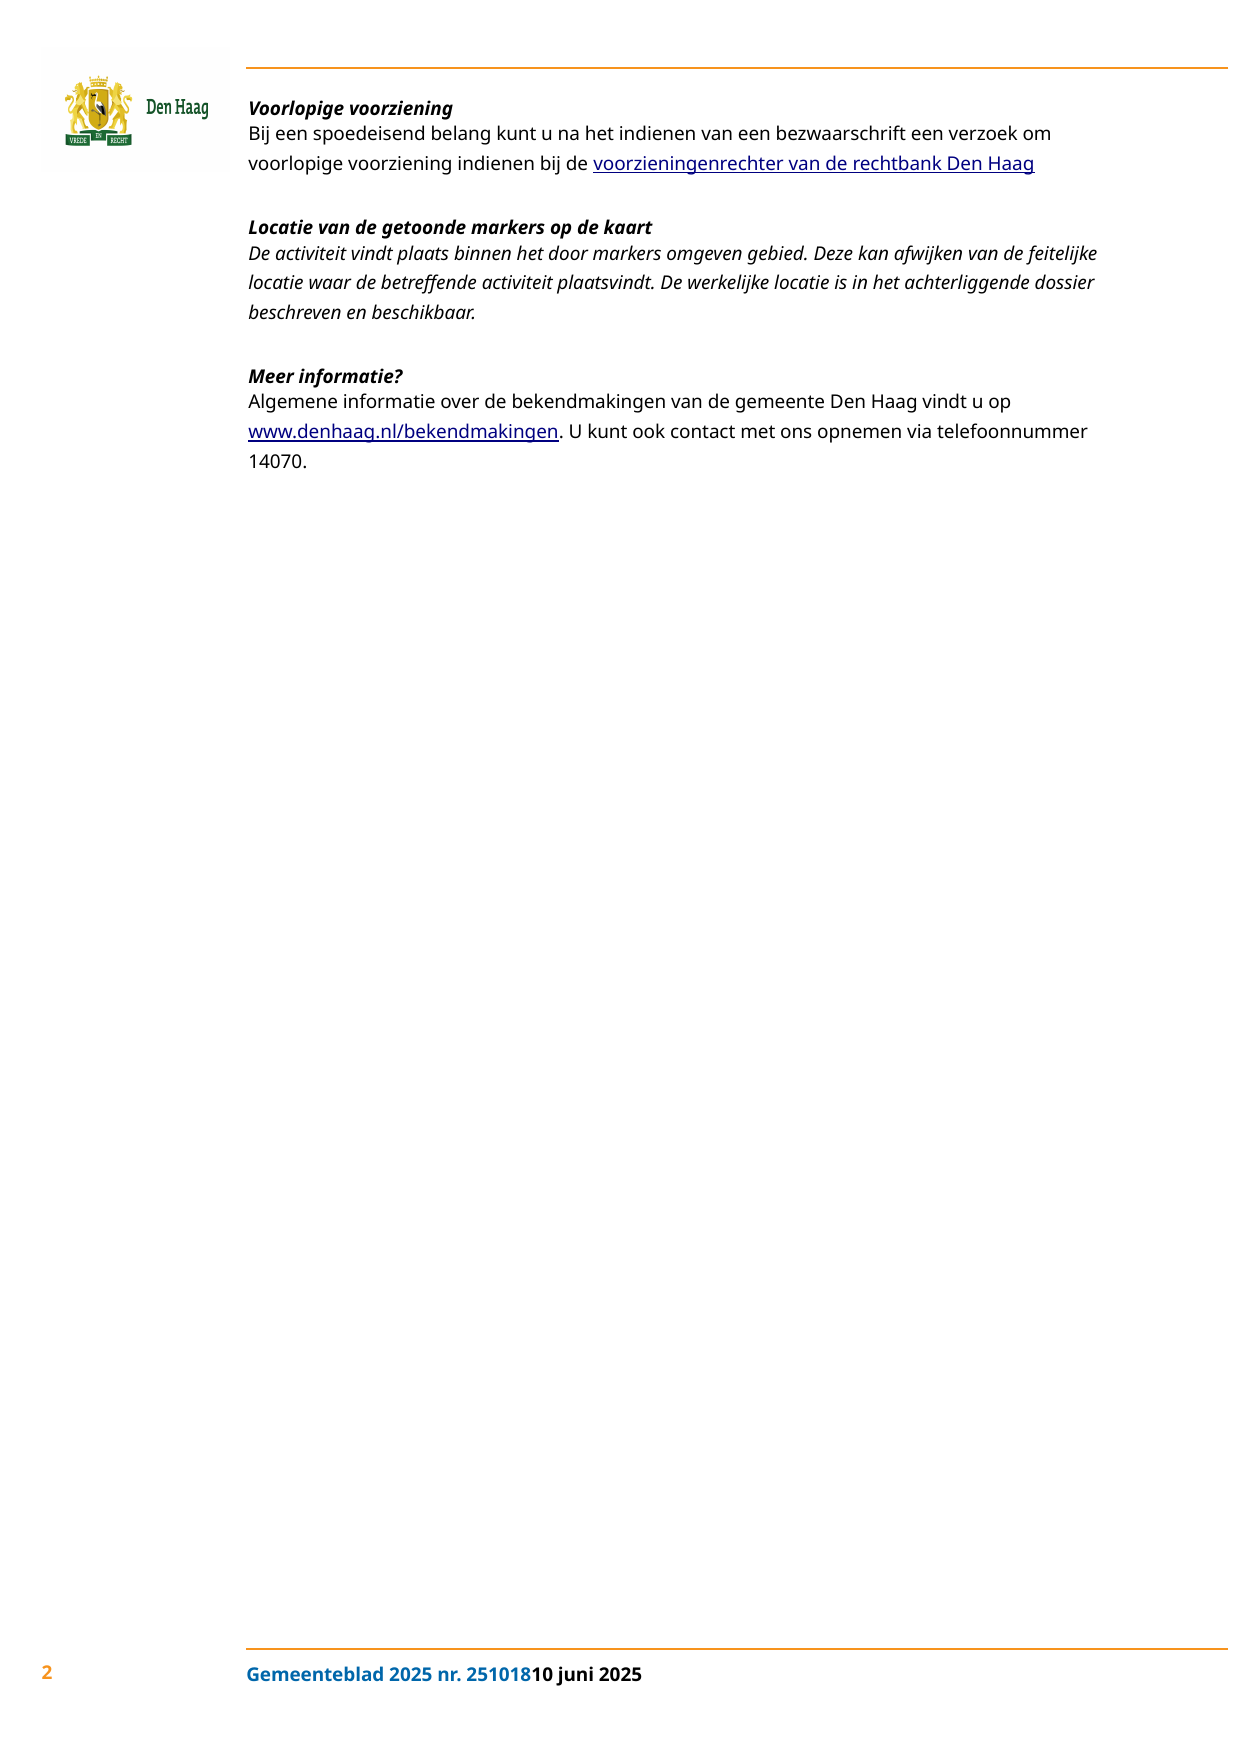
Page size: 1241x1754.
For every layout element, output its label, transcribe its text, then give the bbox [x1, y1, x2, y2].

text Voorlopige voorziening [248, 95, 1152, 121]
text Meer informatie? [248, 363, 1152, 389]
text Locatie van de getoonde markers op de kaart [248, 214, 1152, 240]
text Bij een spoedeisend belang kunt u na het indienen van een bezwaarschrift een verzoek om voorlopige voorziening indienen bij de voorzieningenrechter van de rechtbank Den Haag [248, 121, 1152, 176]
text Algemene informatie over de bekendmakingen van de gemeente Den Haag vindt u op www.denhaag.nl/bekendmakingen. U kunt ook contact met ons opnemen via telefoonnummer 14070. [248, 389, 1152, 473]
picture [41, 47, 231, 172]
text De activiteit vindt plaats binnen het door markers omgeven gebied. Deze kan afwijken van de feitelijke locatie waar de betreffende activiteit plaatsvindt. De werkelijke locatie is in het achterliggende dossier beschreven en beschikbaar. [248, 240, 1152, 325]
